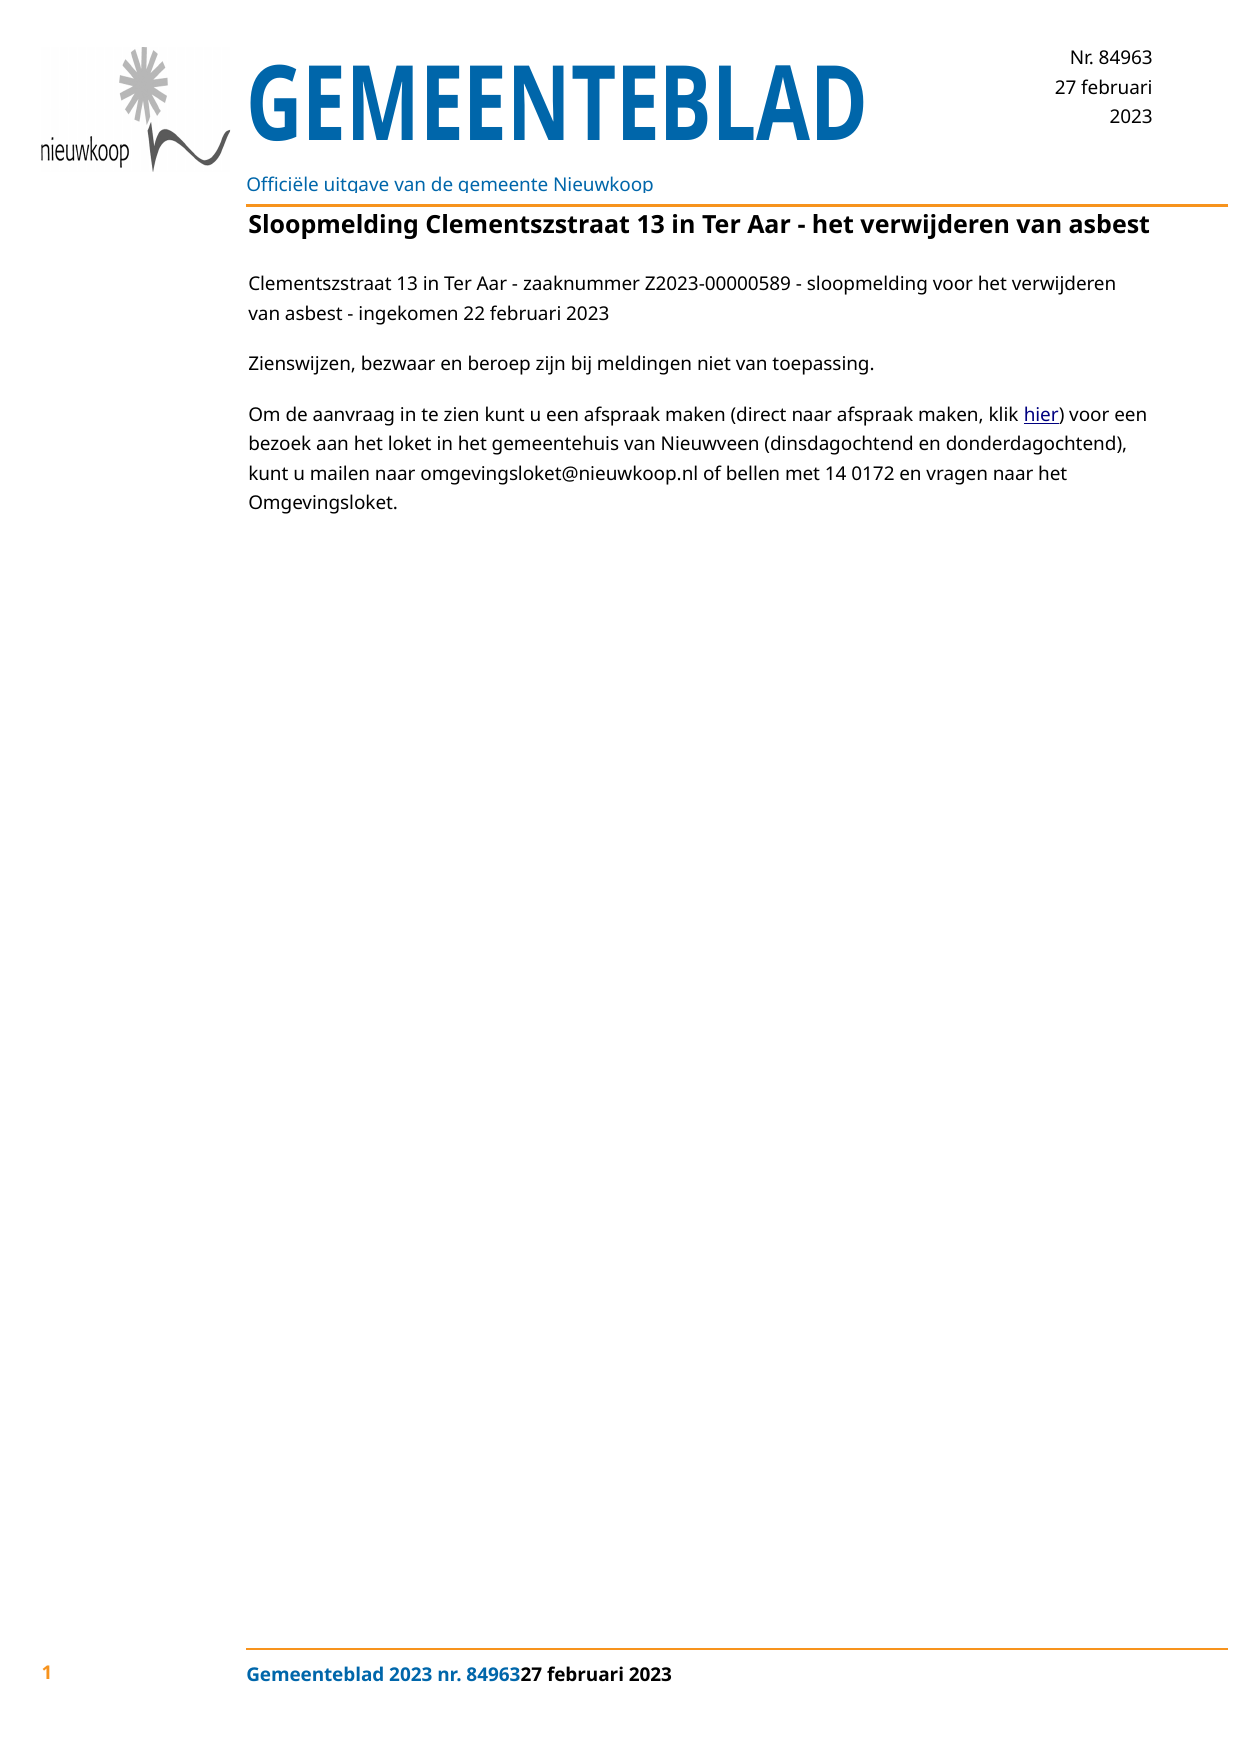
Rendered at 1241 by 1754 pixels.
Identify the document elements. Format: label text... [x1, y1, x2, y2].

text Om de aanvraag in te zien kunt u een afspraak maken (direct naar afspraak maken, klik hier) voor een bezoek aan het loket in het gemeentehuis van Nieuwveen (dinsdagochtend en donderdagochtend), kunt u mailen naar omgevingsloket@nieuwkoop.nl of bellen met 14 0172 en vragen naar het Omgevingsloket. [248, 401, 1152, 515]
picture [41, 47, 231, 172]
text Sloopmelding Clementszstraat 13 in Ter Aar - het verwijderen van asbest [248, 207, 1152, 241]
text Clementszstraat 13 in Ter Aar - zaaknummer Z2023-00000589 - sloopmelding voor het verwijderen van asbest - ingekomen 22 februari 2023 [248, 270, 1152, 326]
text Zienswijzen, bezwaar en beroep zijn bij meldingen niet van toepassing. [248, 350, 1152, 376]
